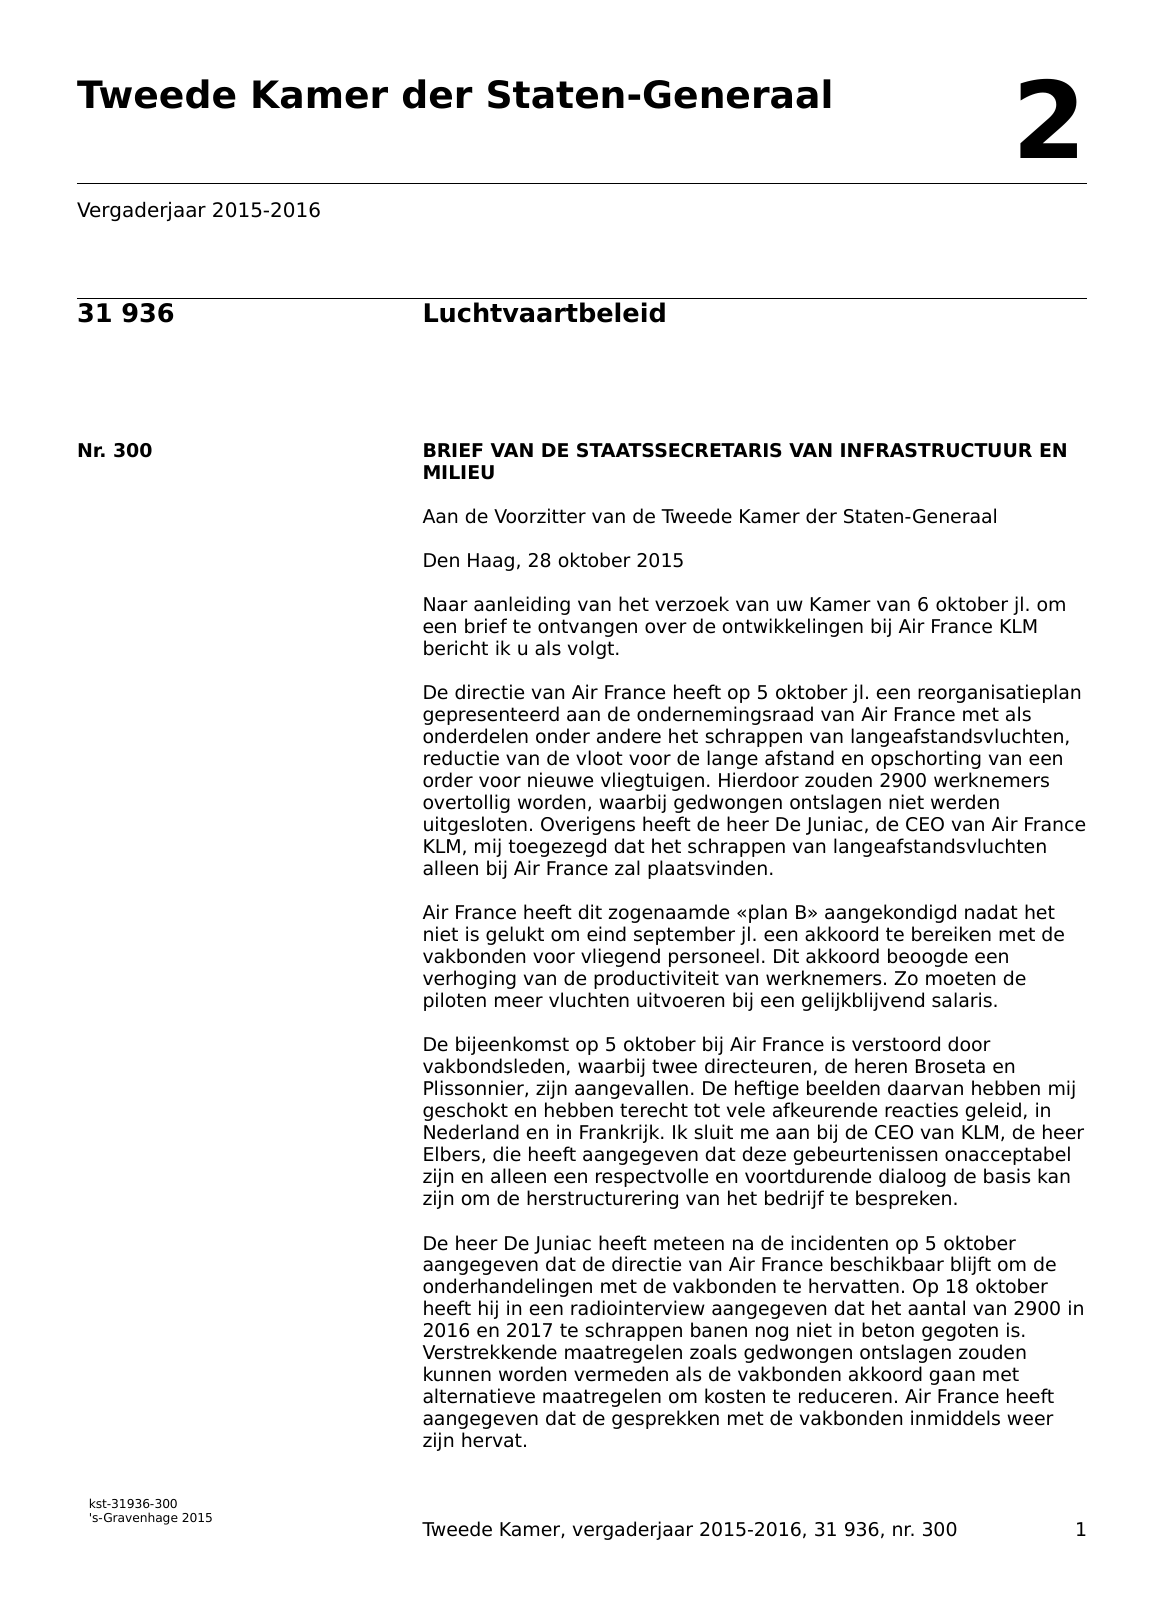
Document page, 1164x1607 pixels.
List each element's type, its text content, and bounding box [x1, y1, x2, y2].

text kst-31936-300 [88, 1497, 323, 1511]
text De heer De Juniac heeft meteen na de incidenten op 5 oktober aangegeven dat de directie van Air France beschikbaar blijft om de onderhandelingen met de vakbonden te hervatten. Op 18 oktober heeft hij in een radiointerview aangegeven dat het aantal van 2900 in 2016 en 2017 te schrappen banen nog niet in beton gegoten is. Verstrekkende maatregelen zoals gedwongen ontslagen zouden kunnen worden vermeden als de vakbonden akkoord gaan met alternatieve maatregelen om kosten te reduceren. Air France heeft aangegeven dat de gesprekken met de vakbonden inmiddels weer zijn hervat. [422, 1232, 1087, 1452]
subtitle 31 936 Luchtvaartbeleid [77, 299, 1087, 329]
table_header Tweede Kamer der Staten-Generaal [77, 59, 886, 183]
text Air France heeft dit zogenaamde «plan B» aangekondigd nadat het niet is gelukt om eind september jl. een akkoord te bereiken met de vakbonden voor vliegend personeel. Dit akkoord beoogde een verhoging van de productiviteit van werknemers. Zo moeten de piloten meer vluchten uitvoeren bij een gelijkblijvend salaris. [422, 902, 1087, 1012]
text Aan de Voorzitter van de Tweede Kamer der Staten-Generaal [422, 506, 1087, 528]
text De directie van Air France heeft op 5 oktober jl. een reorganisatieplan gepresenteerd aan de ondernemingsraad van Air France met als onderdelen onder andere het schrappen van langeafstandsvluchten, reductie van de vloot voor de lange afstand en opschorting van een order voor nieuwe vliegtuigen. Hierdoor zouden 2900 werknemers overtollig worden, waarbij gedwongen ontslagen niet werden uitgesloten. Overigens heeft de heer De Juniac, de CEO van Air France KLM, mij toegezegd dat het schrappen van langeafstandsvluchten alleen bij Air France zal plaatsvinden. [422, 682, 1087, 880]
table_cell Vergaderjaar 2015-2016 [77, 184, 1087, 298]
text De bijeenkomst op 5 oktober bij Air France is verstoord door vakbondsleden, waarbij twee directeuren, de heren Broseta en Plissonnier, zijn aangevallen. De heftige beelden daarvan hebben mij geschokt en hebben terecht tot vele afkeurende reacties geleid, in Nederland en in Frankrijk. Ik sluit me aan bij de CEO van KLM, de heer Elbers, die heeft aangegeven dat deze gebeurtenissen onacceptabel zijn en alleen een respectvolle en voortdurende dialoog de basis kan zijn om de herstructurering van het bedrijf te bespreken. [422, 1034, 1087, 1210]
text Den Haag, 28 oktober 2015 [422, 550, 1087, 572]
subtitle Nr. 300 BRIEF VAN DE STAATSSECRETARIS VAN INFRASTRUCTUUR EN MILIEU [77, 440, 1087, 484]
text 's-Gravenhage 2015 [88, 1511, 323, 1525]
text Naar aanleiding van het verzoek van uw Kamer van 6 oktober jl. om een brief te ontvangen over de ontwikkelingen bij Air France KLM bericht ik u als volgt. [422, 594, 1087, 660]
table_header 2 [886, 59, 1087, 183]
